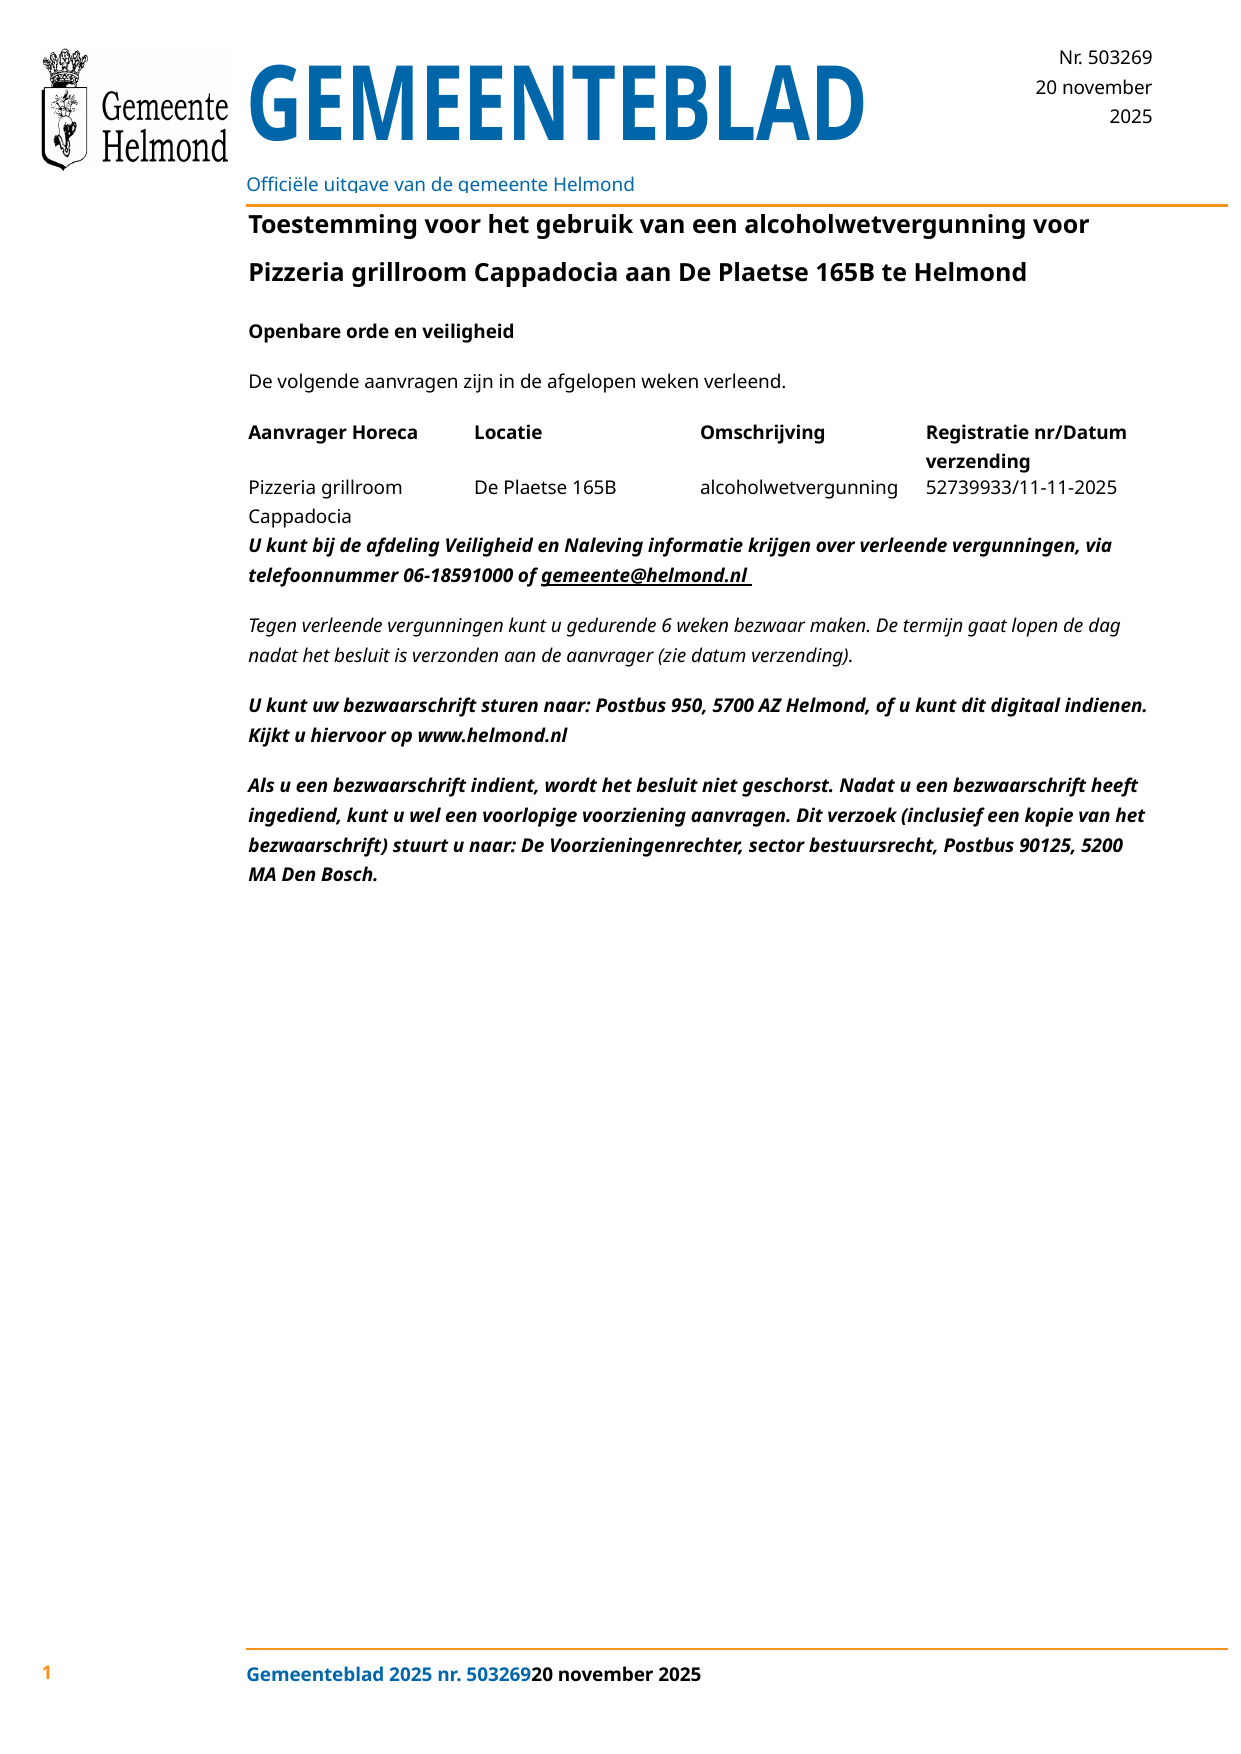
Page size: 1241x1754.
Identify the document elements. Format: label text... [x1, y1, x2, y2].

table_cell Pizzeria grillroom Cappadocia [248, 474, 474, 529]
table_cell De Plaetse 165B [474, 474, 700, 529]
text Toestemming voor het gebruik van een alcoholwetvergunning voor Pizzeria grillroom Cappadocia aan De Plaetse 165B te Helmond [248, 207, 1152, 288]
table_cell alcoholwetvergunning [700, 474, 926, 529]
table_cell 52739933/11-11-2025 [926, 474, 1152, 529]
picture [41, 47, 231, 172]
table_header Registratie nr/Datum verzending [926, 419, 1152, 474]
text U kunt uw bezwaarschrift sturen naar: Postbus 950, 5700 AZ Helmond, of u kunt dit digitaal indienen. Kijkt u hiervoor op www.helmond.nl [248, 693, 1152, 748]
text Tegen verleende vergunningen kunt u gedurende 6 weken bezwaar maken. De termijn gaat lopen de dag nadat het besluit is verzonden aan de aanvrager (zie datum verzending). [248, 613, 1152, 668]
table_header Omschrijving [700, 419, 926, 474]
text Openbare orde en veiligheid [248, 318, 1152, 344]
table_header Locatie [474, 419, 700, 474]
table_header Aanvrager Horeca [248, 419, 474, 474]
text U kunt bij de afdeling Veiligheid en Naleving informatie krijgen over verleende vergunningen, via telefoonnummer 06-18591000 of gemeente@helmond.nl [248, 533, 1152, 588]
text Als u een bezwaarschrift indient, wordt het besluit niet geschorst. Nadat u een bezwaarschrift heeft ingediend, kunt u wel een voorlopige voorziening aanvragen. Dit verzoek (inclusief een kopie van het bezwaarschrift) stuurt u naar: De Voorzieningenrechter, sector bestuursrecht, Postbus 90125, 5200 MA Den Bosch. [248, 773, 1152, 887]
text De volgende aanvragen zijn in de afgelopen weken verleend. [248, 368, 1152, 394]
